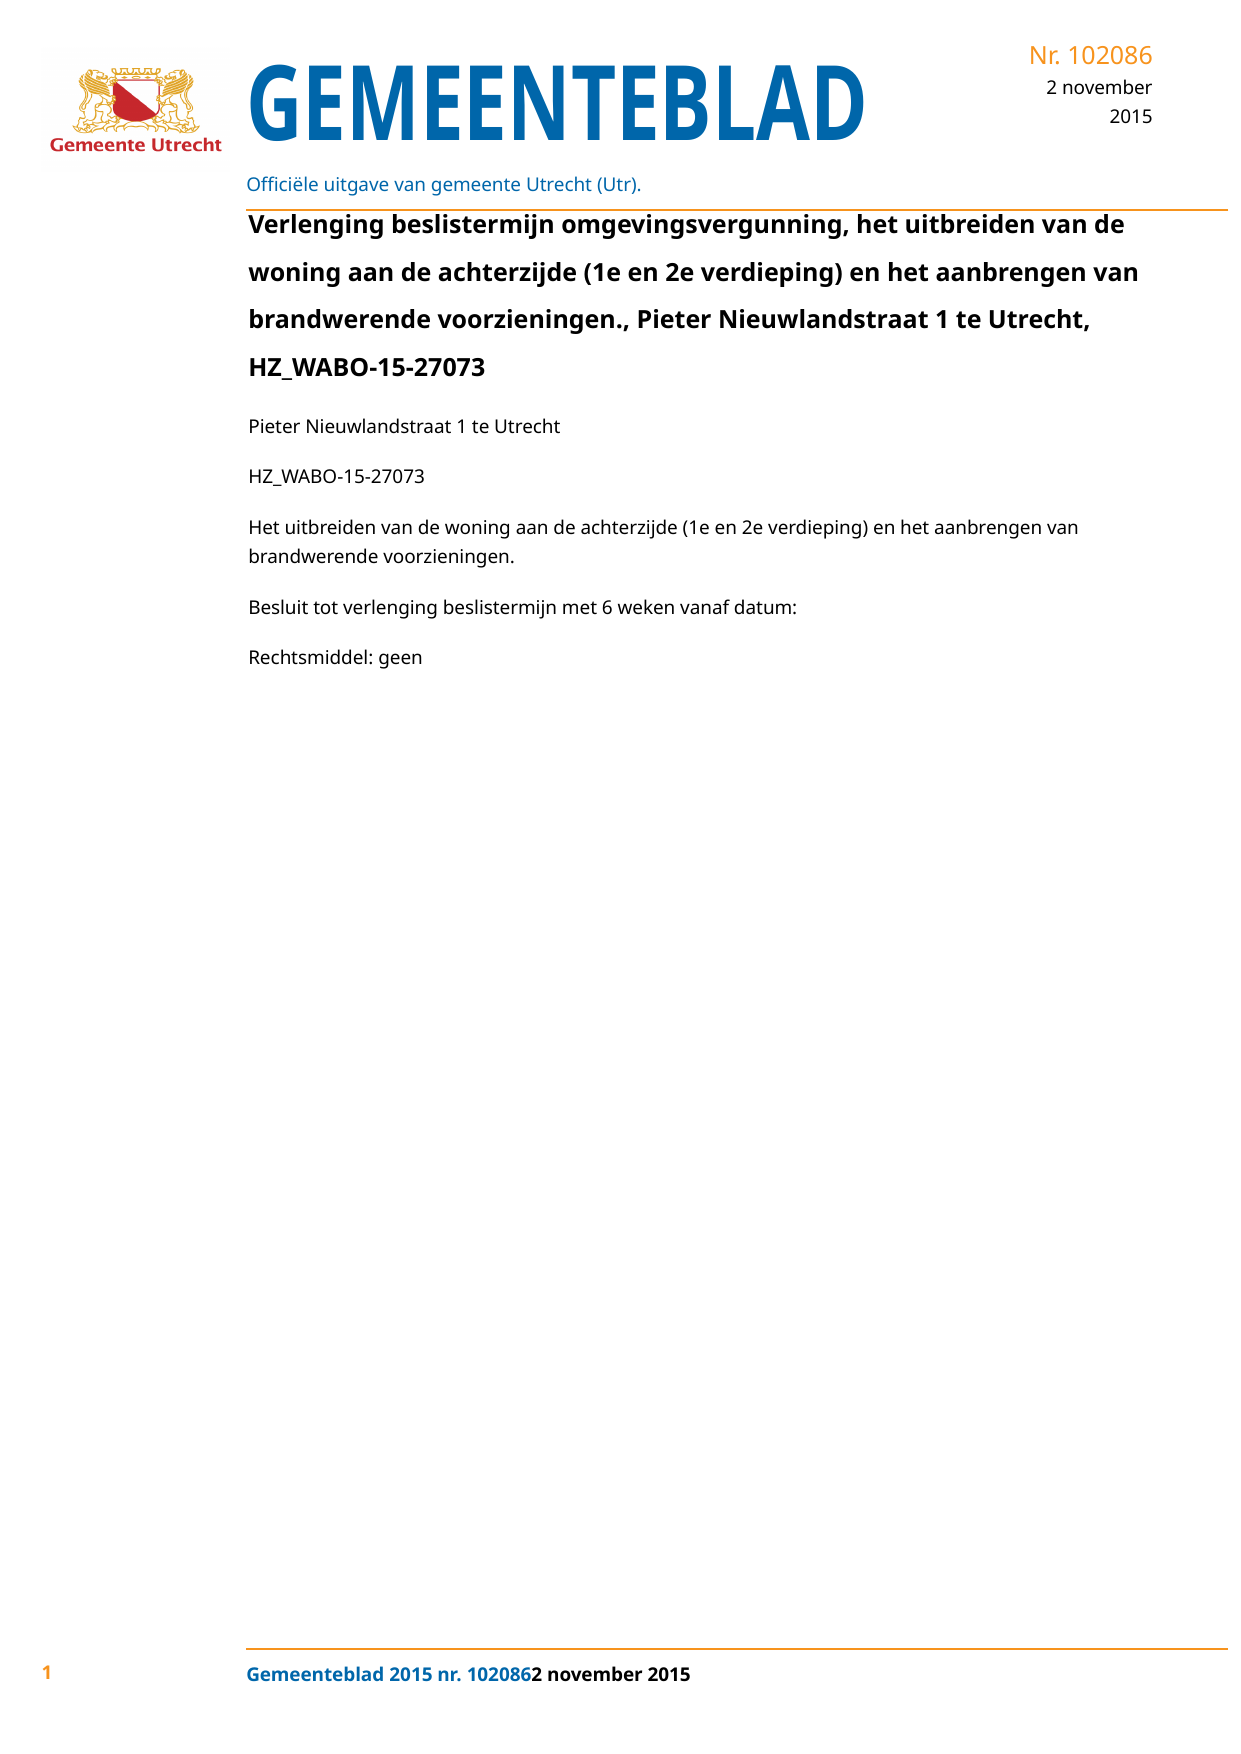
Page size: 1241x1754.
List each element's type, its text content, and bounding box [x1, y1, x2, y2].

text Pieter Nieuwlandstraat 1 te Utrecht [248, 413, 1152, 439]
text Het uitbreiden van de woning aan de achterzijde (1e en 2e verdieping) en het aanbrengen van brandwerende voorzieningen. [248, 514, 1152, 569]
picture [41, 47, 231, 172]
text Rechtsmiddel: geen [248, 644, 1152, 670]
text HZ_WABO-15-27073 [248, 463, 1152, 489]
text Besluit tot verlenging beslistermijn met 6 weken vanaf datum: [248, 594, 1152, 620]
text Verlenging beslistermijn omgevingsvergunning, het uitbreiden van de woning aan de achterzijde (1e en 2e verdieping) en het aanbrengen van brandwerende voorzieningen., Pieter Nieuwlandstraat 1 te Utrecht, HZ_WABO-15-27073 [248, 211, 1152, 384]
